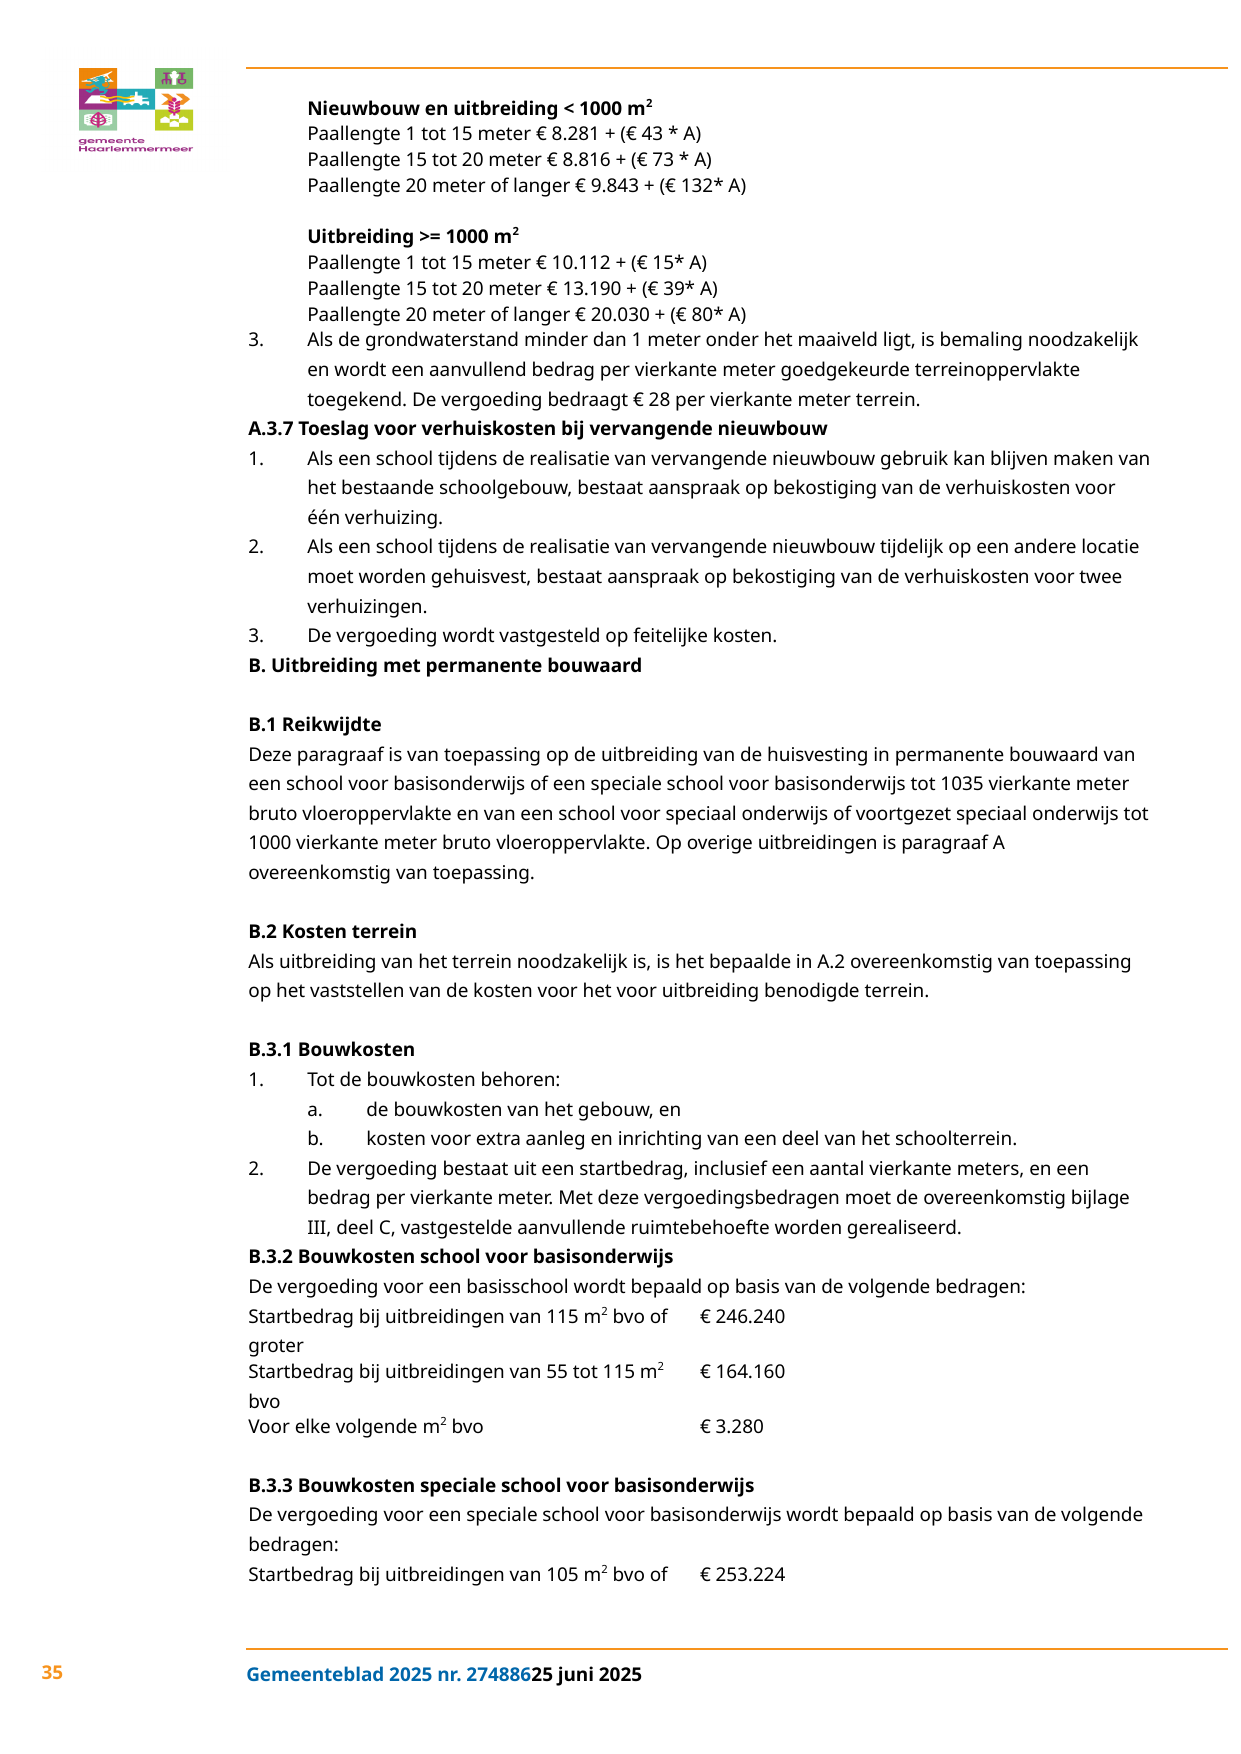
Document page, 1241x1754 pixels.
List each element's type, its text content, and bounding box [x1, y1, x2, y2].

table_cell Paallengte 15 tot 20 meter € 13.190 + (€ 39* A) [307, 275, 1211, 301]
table_cell Paallengte 20 meter of langer € 20.030 + (€ 80* A) [307, 301, 1211, 326]
text Als uitbreiding van het terrein noodzakelijk is, is het bepaalde in A.2 overeenkomstig van toepassing op het vaststellen van de kosten voor het voor uitbreiding benodigde terrein. [248, 948, 1152, 1003]
list Als de grondwaterstand minder dan 1 meter onder het maaiveld ligt, is bemaling noodzakelijk en wordt een aanvullend bedrag per vierkante meter goedgekeurde terreinoppervlakte toegekend. De vergoeding bedraagt € 28 per vierkante meter terrein. [248, 327, 1152, 411]
table_header € 253.224 [700, 1561, 1152, 1587]
list kosten voor extra aanleg en inrichting van een deel van het schoolterrein. [307, 1125, 1152, 1151]
text De vergoeding voor een basisschool wordt bepaald op basis van de volgende bedragen: [248, 1273, 1152, 1299]
text Deze paragraaf is van toepassing op de uitbreiding van de huisvesting in permanente bouwaard van een school voor basisonderwijs of een speciale school voor basisonderwijs tot 1035 vierkante meter bruto vloeroppervlakte en van een school voor speciaal onderwijs of voortgezet speciaal onderwijs tot 1000 vierkante meter bruto vloeroppervlakte. Op overige uitbreidingen is paragraaf A overeenkomstig van toepassing. [248, 741, 1152, 885]
list de bouwkosten van het gebouw, en [307, 1096, 1152, 1121]
list Als een school tijdens de realisatie van vervangende nieuwbouw tijdelijk op een andere locatie moet worden gehuisvest, bestaat aanspraak op bekostiging van de verhuiskosten voor twee verhuizingen. [248, 534, 1152, 618]
table_cell Paallengte 1 tot 15 meter € 10.112 + (€ 15* A) [307, 249, 1211, 275]
table_header Nieuwbouw en uitbreiding < 1000 m2 [307, 95, 1211, 121]
table_cell Startbedrag bij uitbreidingen van 55 tot 115 m2 bvo [248, 1358, 700, 1413]
table_header Startbedrag bij uitbreidingen van 105 m2 bvo of [248, 1561, 700, 1587]
list Tot de bouwkosten behoren: [248, 1066, 1152, 1092]
text B. Uitbreiding met permanente bouwaard [248, 652, 1152, 678]
picture [41, 47, 231, 172]
list De vergoeding wordt vastgesteld op feitelijke kosten. [248, 622, 1152, 648]
list De vergoeding bestaat uit een startbedrag, inclusief een aantal vierkante meters, en een bedrag per vierkante meter. Met deze vergoedingsbedragen moet de overeenkomstig bijlage III, deel C, vastgestelde aanvullende ruimtebehoefte worden gerealiseerd. [248, 1155, 1152, 1240]
text B.3.3 Bouwkosten speciale school voor basisonderwijs [248, 1472, 1152, 1498]
text B.1 Reikwijdte [248, 711, 1152, 737]
table_cell Paallengte 15 tot 20 meter € 8.816 + (€ 73 * A) [307, 146, 1211, 172]
table_cell € 164.160 [700, 1358, 1152, 1413]
table_header Startbedrag bij uitbreidingen van 115 m2 bvo of groter [248, 1303, 700, 1358]
text B.3.1 Bouwkosten [248, 1037, 1152, 1062]
table_header € 246.240 [700, 1303, 1152, 1358]
text A.3.7 Toeslag voor verhuiskosten bij vervangende nieuwbouw [248, 415, 1152, 441]
text De vergoeding voor een speciale school voor basisonderwijs wordt bepaald op basis van de volgende bedragen: [248, 1502, 1152, 1557]
table_cell Paallengte 1 tot 15 meter € 8.281 + (€ 43 * A) [307, 121, 1211, 146]
table_cell Voor elke volgende m2 bvo [248, 1414, 700, 1439]
table_cell [307, 198, 1211, 223]
text B.3.2 Bouwkosten school voor basisonderwijs [248, 1244, 1152, 1269]
table_cell € 3.280 [700, 1414, 1152, 1439]
text B.2 Kosten terrein [248, 918, 1152, 944]
table_cell Uitbreiding >= 1000 m2 [307, 224, 1211, 249]
table_cell Paallengte 20 meter of langer € 9.843 + (€ 132* A) [307, 172, 1211, 198]
list Als een school tijdens de realisatie van vervangende nieuwbouw gebruik kan blijven maken van het bestaande schoolgebouw, bestaat aanspraak op bekostiging van de verhuiskosten voor één verhuizing. [248, 445, 1152, 530]
